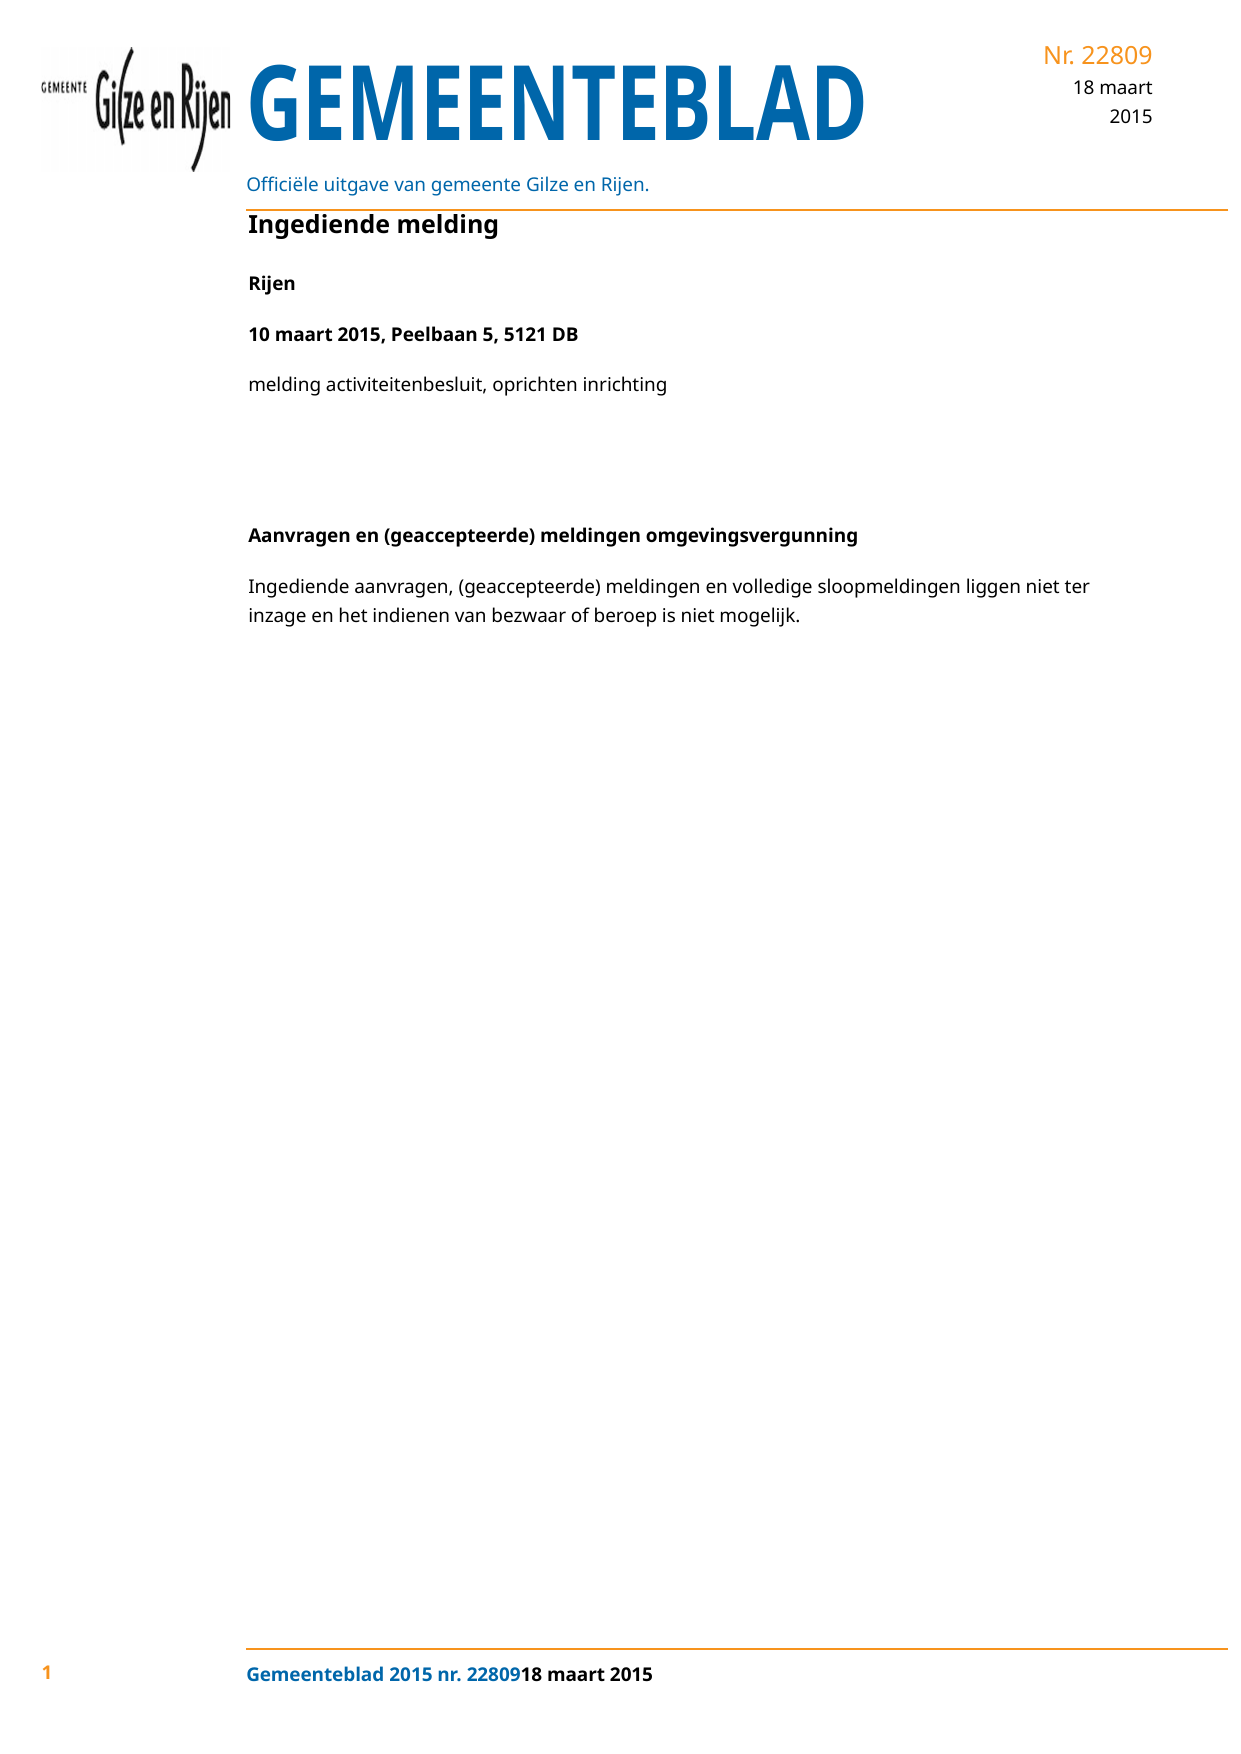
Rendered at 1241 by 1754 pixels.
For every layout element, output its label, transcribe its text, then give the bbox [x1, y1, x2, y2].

text Ingediende melding [248, 211, 1152, 241]
text Ingediende aanvragen, (geaccepteerde) meldingen en volledige sloopmeldingen liggen niet ter inzage en het indienen van bezwaar of beroep is niet mogelijk. [248, 573, 1152, 628]
text Aanvragen en (geaccepteerde) meldingen omgevingsvergunning [248, 522, 1152, 548]
text 10 maart 2015, Peelbaan 5, 5121 DB [248, 321, 1152, 346]
picture [41, 47, 231, 172]
text melding activiteitenbesluit, oprichten inrichting [248, 371, 1152, 397]
text Rijen [248, 270, 1152, 296]
